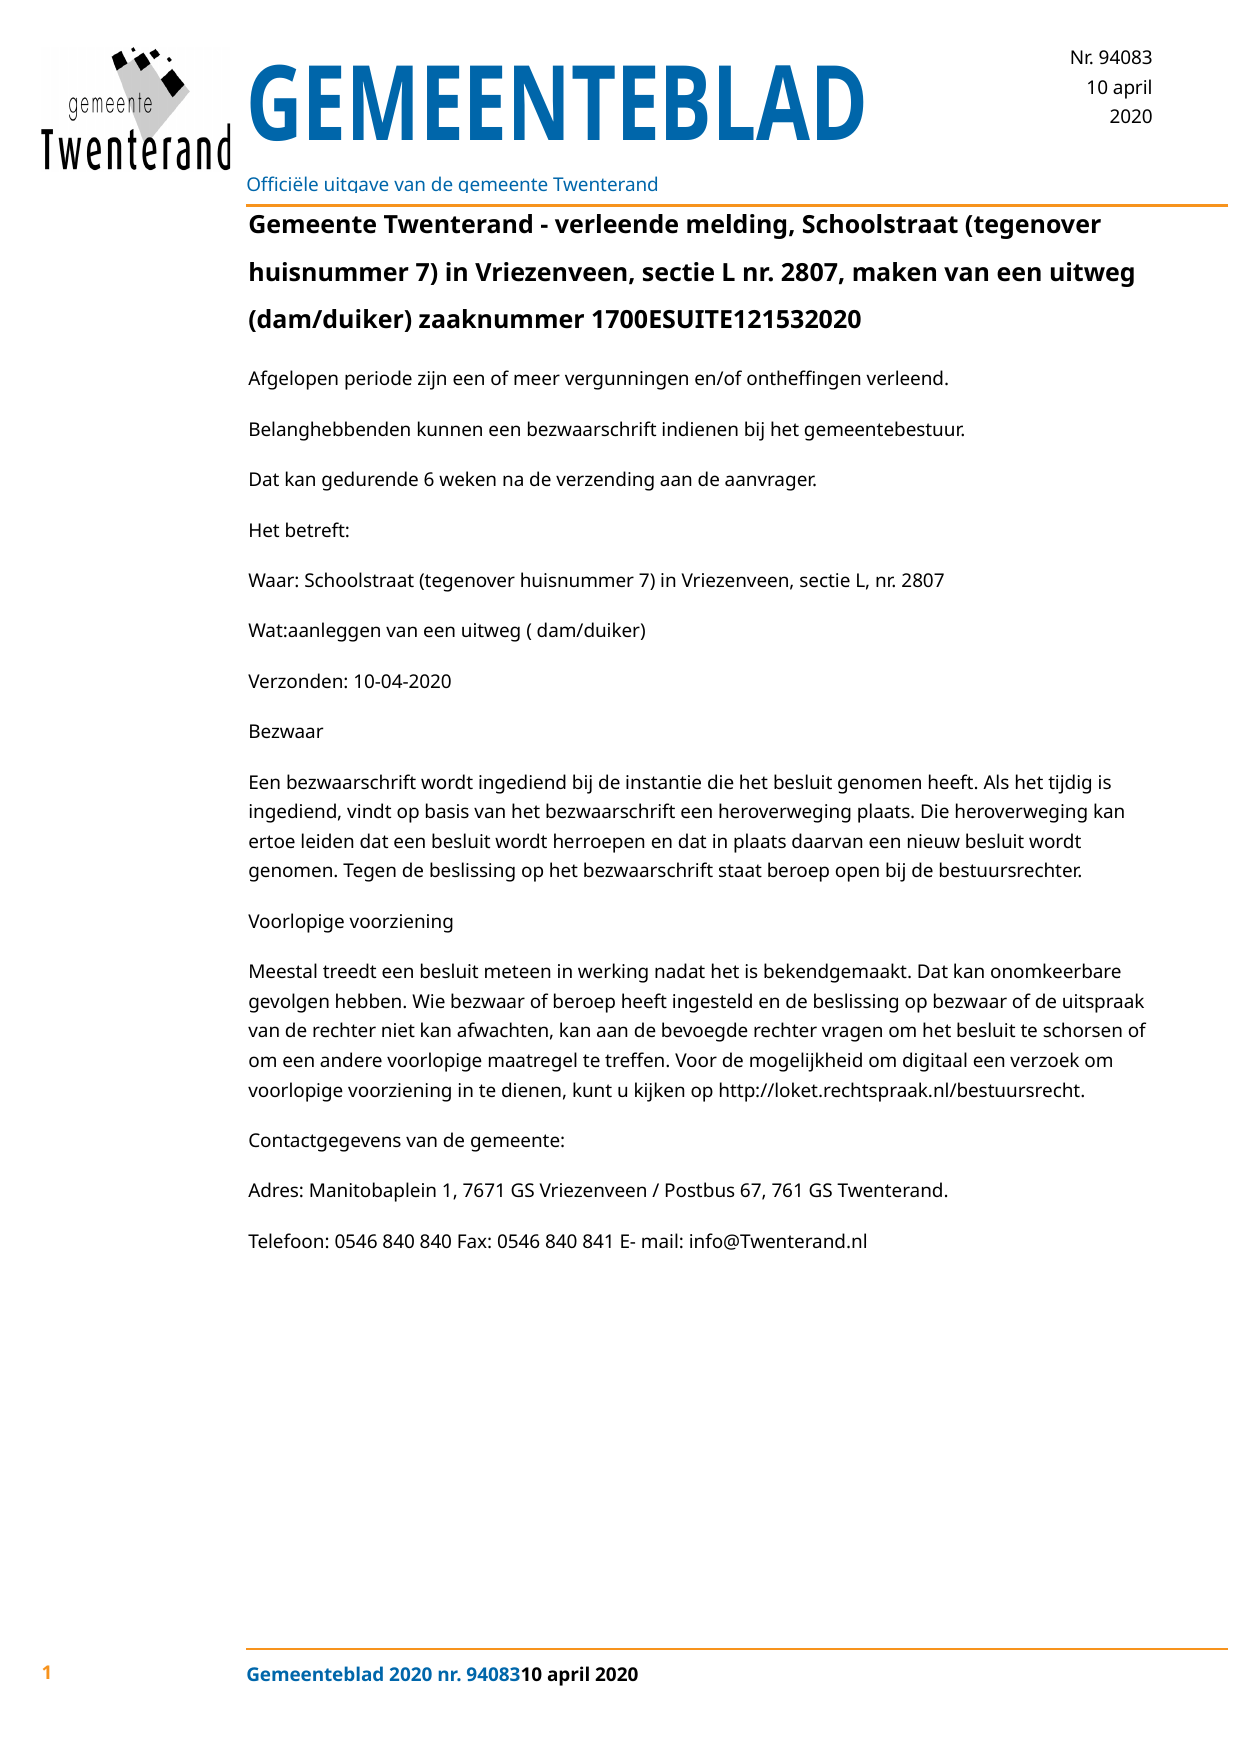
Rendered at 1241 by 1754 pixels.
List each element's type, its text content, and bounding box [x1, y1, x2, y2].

text Gemeente Twenterand - verleende melding, Schoolstraat (tegenover huisnummer 7) in Vriezenveen, sectie L nr. 2807, maken van een uitweg (dam/duiker) zaaknummer 1700ESUITE121532020 [248, 207, 1152, 336]
text Afgelopen periode zijn een of meer vergunningen en/of ontheffingen verleend. [248, 366, 1152, 391]
text Bezwaar [248, 718, 1152, 744]
text Belanghebbenden kunnen een bezwaarschrift indienen bij het gemeentebestuur. [248, 416, 1152, 442]
text Adres: Manitobaplein 1, 7671 GS Vriezenveen / Postbus 67, 761 GS Twenterand. [248, 1178, 1152, 1203]
text Meestal treedt een besluit meteen in werking nadat het is bekendgemaakt. Dat kan onomkeerbare gevolgen hebben. Wie bezwaar of beroep heeft ingesteld en de beslissing op bezwaar of de uitspraak van de rechter niet kan afwachten, kan aan de bevoegde rechter vragen om het besluit te schorsen of om een andere voorlopige maatregel te treffen. Voor de mogelijkheid om digitaal een verzoek om voorlopige voorziening in te dienen, kunt u kijken op http://loket.rechtspraak.nl/bestuursrecht. [248, 958, 1152, 1102]
text Verzonden: 10-04-2020 [248, 668, 1152, 694]
text Een bezwaarschrift wordt ingediend bij de instantie die het besluit genomen heeft. Als het tijdig is ingediend, vindt op basis van het bezwaarschrift een heroverweging plaats. Die heroverweging kan ertoe leiden dat een besluit wordt herroepen en dat in plaats daarvan een nieuw besluit wordt genomen. Tegen de beslissing op het bezwaarschrift staat beroep open bij de bestuursrechter. [248, 769, 1152, 883]
text Waar: Schoolstraat (tegenover huisnummer 7) in Vriezenveen, sectie L, nr. 2807 [248, 567, 1152, 593]
picture [41, 47, 231, 172]
text Voorlopige voorziening [248, 908, 1152, 934]
text Wat:aanleggen van een uitweg ( dam/duiker) [248, 618, 1152, 643]
text Het betreft: [248, 517, 1152, 542]
text Contactgegevens van de gemeente: [248, 1127, 1152, 1153]
text Telefoon: 0546 840 840 Fax: 0546 840 841 E- mail: info@Twenterand.nl [248, 1228, 1152, 1254]
text Dat kan gedurende 6 weken na de verzending aan de aanvrager. [248, 466, 1152, 492]
